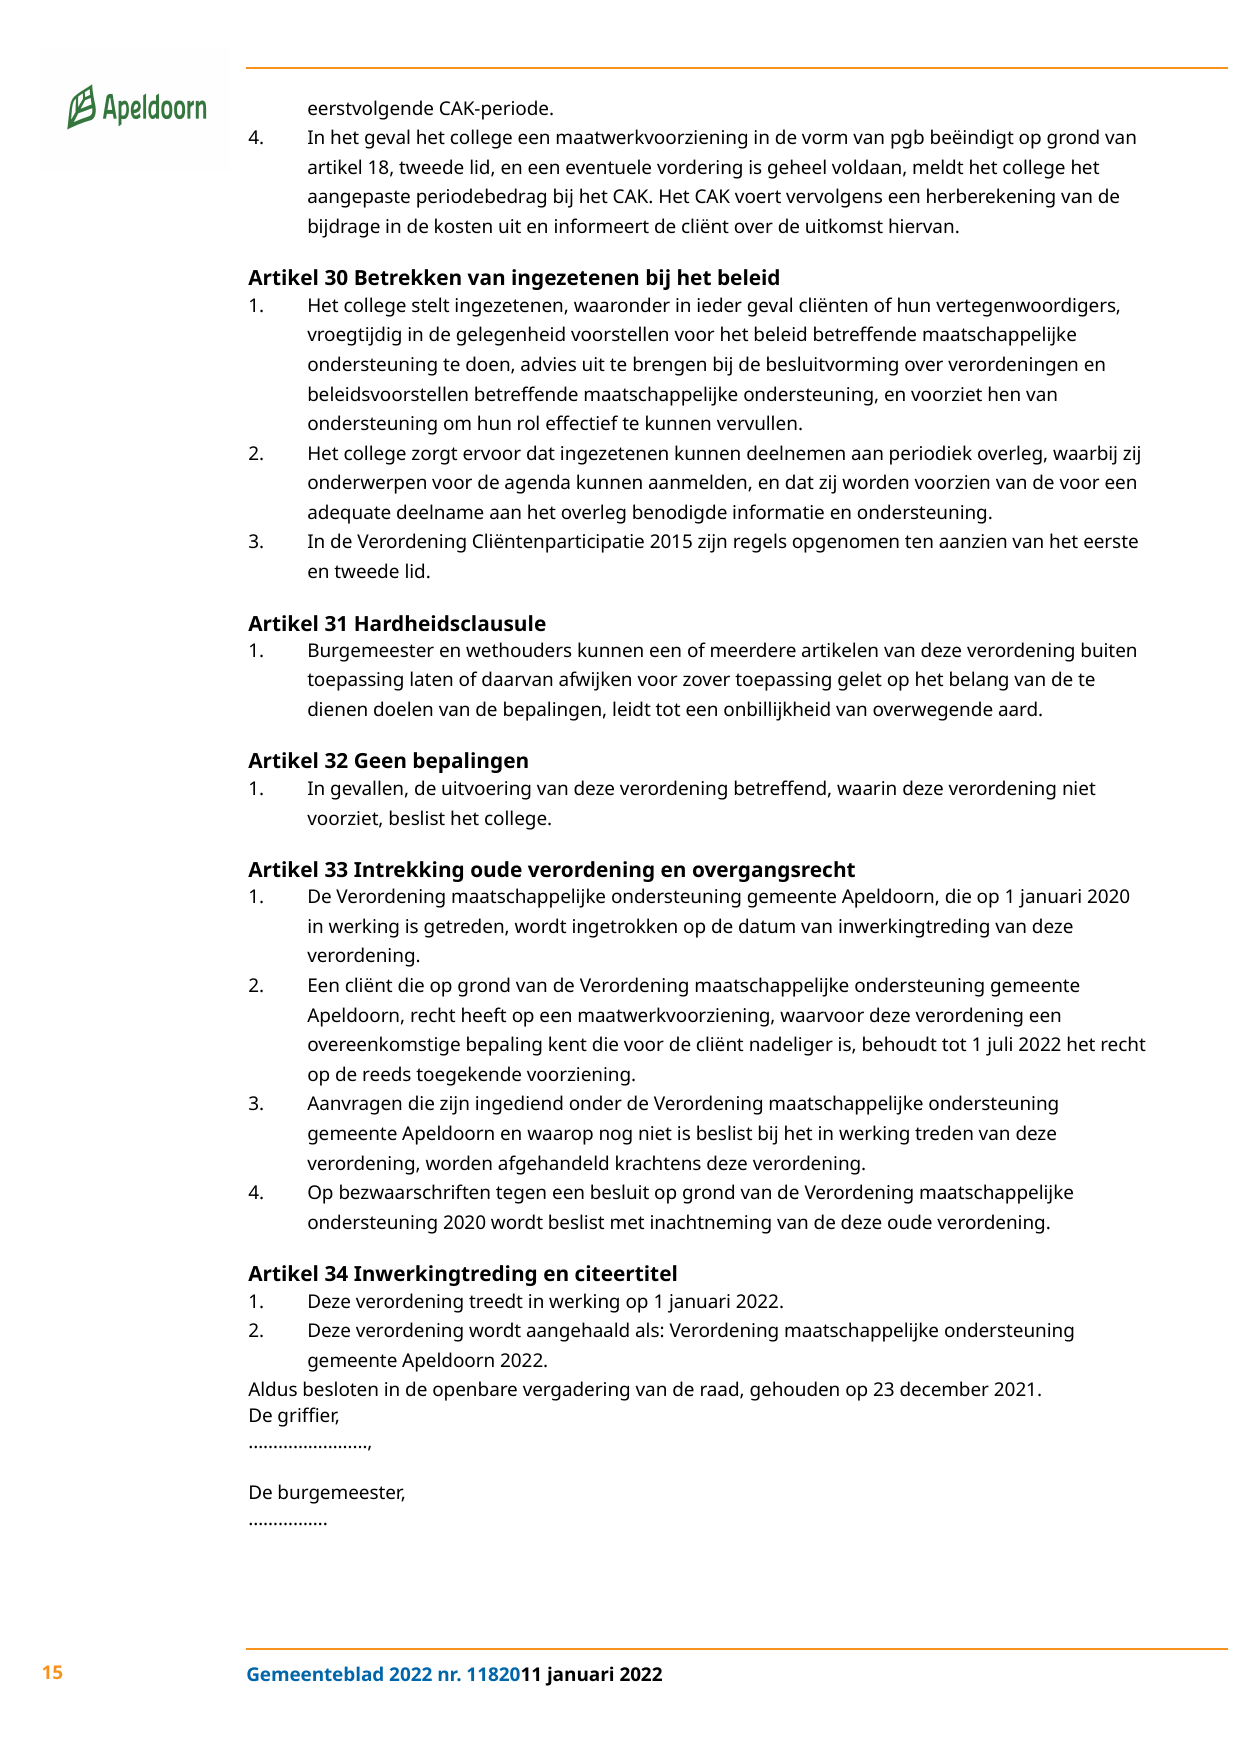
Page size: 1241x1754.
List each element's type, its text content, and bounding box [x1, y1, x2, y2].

list Op bezwaarschriften tegen een besluit op grond van de Verordening maatschappelijke ondersteuning 2020 wordt beslist met inachtneming van de deze oude verordening. [248, 1179, 1152, 1235]
list Aanvragen die zijn ingediend onder de Verordening maatschappelijke ondersteuning gemeente Apeldoorn en waarop nog niet is beslist bij het in werking treden van deze verordening, worden afgehandeld krachtens deze verordening. [248, 1091, 1152, 1176]
list De Verordening maatschappelijke ondersteuning gemeente Apeldoorn, die op 1 januari 2020 in werking is getreden, wordt ingetrokken op de datum van inwerkingtreding van deze verordening. [248, 883, 1152, 968]
text Artikel 32 Geen bepalingen [248, 747, 1152, 775]
list Het college stelt ingezetenen, waaronder in ieder geval cliënten of hun vertegenwoordigers, vroegtijdig in de gelegenheid voorstellen voor het beleid betreffende maatschappelijke ondersteuning te doen, advies uit te brengen bij de besluitvorming over verordeningen en beleidsvoorstellen betreffende maatschappelijke ondersteuning, en voorziet hen van ondersteuning om hun rol effectief te kunnen vervullen. [248, 292, 1152, 436]
list Burgemeester en wethouders kunnen een of meerdere artikelen van deze verordening buiten toepassing laten of daarvan afwijken voor zover toepassing gelet op het belang van de te dienen doelen van de bepalingen, leidt tot een onbillijkheid van overwegende aard. [248, 637, 1152, 722]
text ……………. [248, 1505, 1152, 1531]
text Artikel 34 Inwerkingtreding en citeertitel [248, 1259, 1152, 1288]
list Een cliënt die op grond van de Verordening maatschappelijke ondersteuning gemeente Apeldoorn, recht heeft op een maatwerkvoorziening, waarvoor deze verordening een overeenkomstige bepaling kent die voor de cliënt nadeliger is, behoudt tot 1 juli 2022 het recht op de reeds toegekende voorziening. [248, 972, 1152, 1087]
text Artikel 30 Betrekken van ingezetenen bij het beleid [248, 263, 1152, 292]
list Deze verordening treedt in werking op 1 januari 2022. [248, 1288, 1152, 1313]
list In het geval het college een maatwerkvoorziening in de vorm van pgb beëindigt op grond van artikel 18, tweede lid, en een eventuele vordering is geheel voldaan, meldt het college het aangepaste periodebedrag bij het CAK. Het CAK voert vervolgens een herberekening van de bijdrage in de kosten uit en informeert de cliënt over de uitkomst hiervan. [248, 124, 1152, 239]
text Aldus besloten in de openbare vergadering van de raad, gehouden op 23 december 2021. [248, 1377, 1152, 1402]
text Artikel 33 Intrekking oude verordening en overgangsrecht [248, 855, 1152, 883]
text Artikel 31 Hardheidsclausule [248, 609, 1152, 637]
list Het college zorgt ervoor dat ingezetenen kunnen deelnemen aan periodiek overleg, waarbij zij onderwerpen voor de agenda kunnen aanmelden, en dat zij worden voorzien van de voor een adequate deelname aan het overleg benodigde informatie en ondersteuning. [248, 440, 1152, 525]
list eerstvolgende CAK-periode. [248, 95, 1152, 121]
text ……………………, [248, 1428, 1152, 1454]
text De burgemeester, [248, 1479, 1152, 1505]
list In gevallen, de uitvoering van deze verordening betreffend, waarin deze verordening niet voorziet, beslist het college. [248, 775, 1152, 830]
text De griffier, [248, 1402, 1152, 1428]
list In de Verordening Cliëntenparticipatie 2015 zijn regels opgenomen ten aanzien van het eerste en tweede lid. [248, 529, 1152, 584]
list Deze verordening wordt aangehaald als: Verordening maatschappelijke ondersteuning gemeente Apeldoorn 2022. [248, 1317, 1152, 1373]
picture [41, 47, 231, 172]
